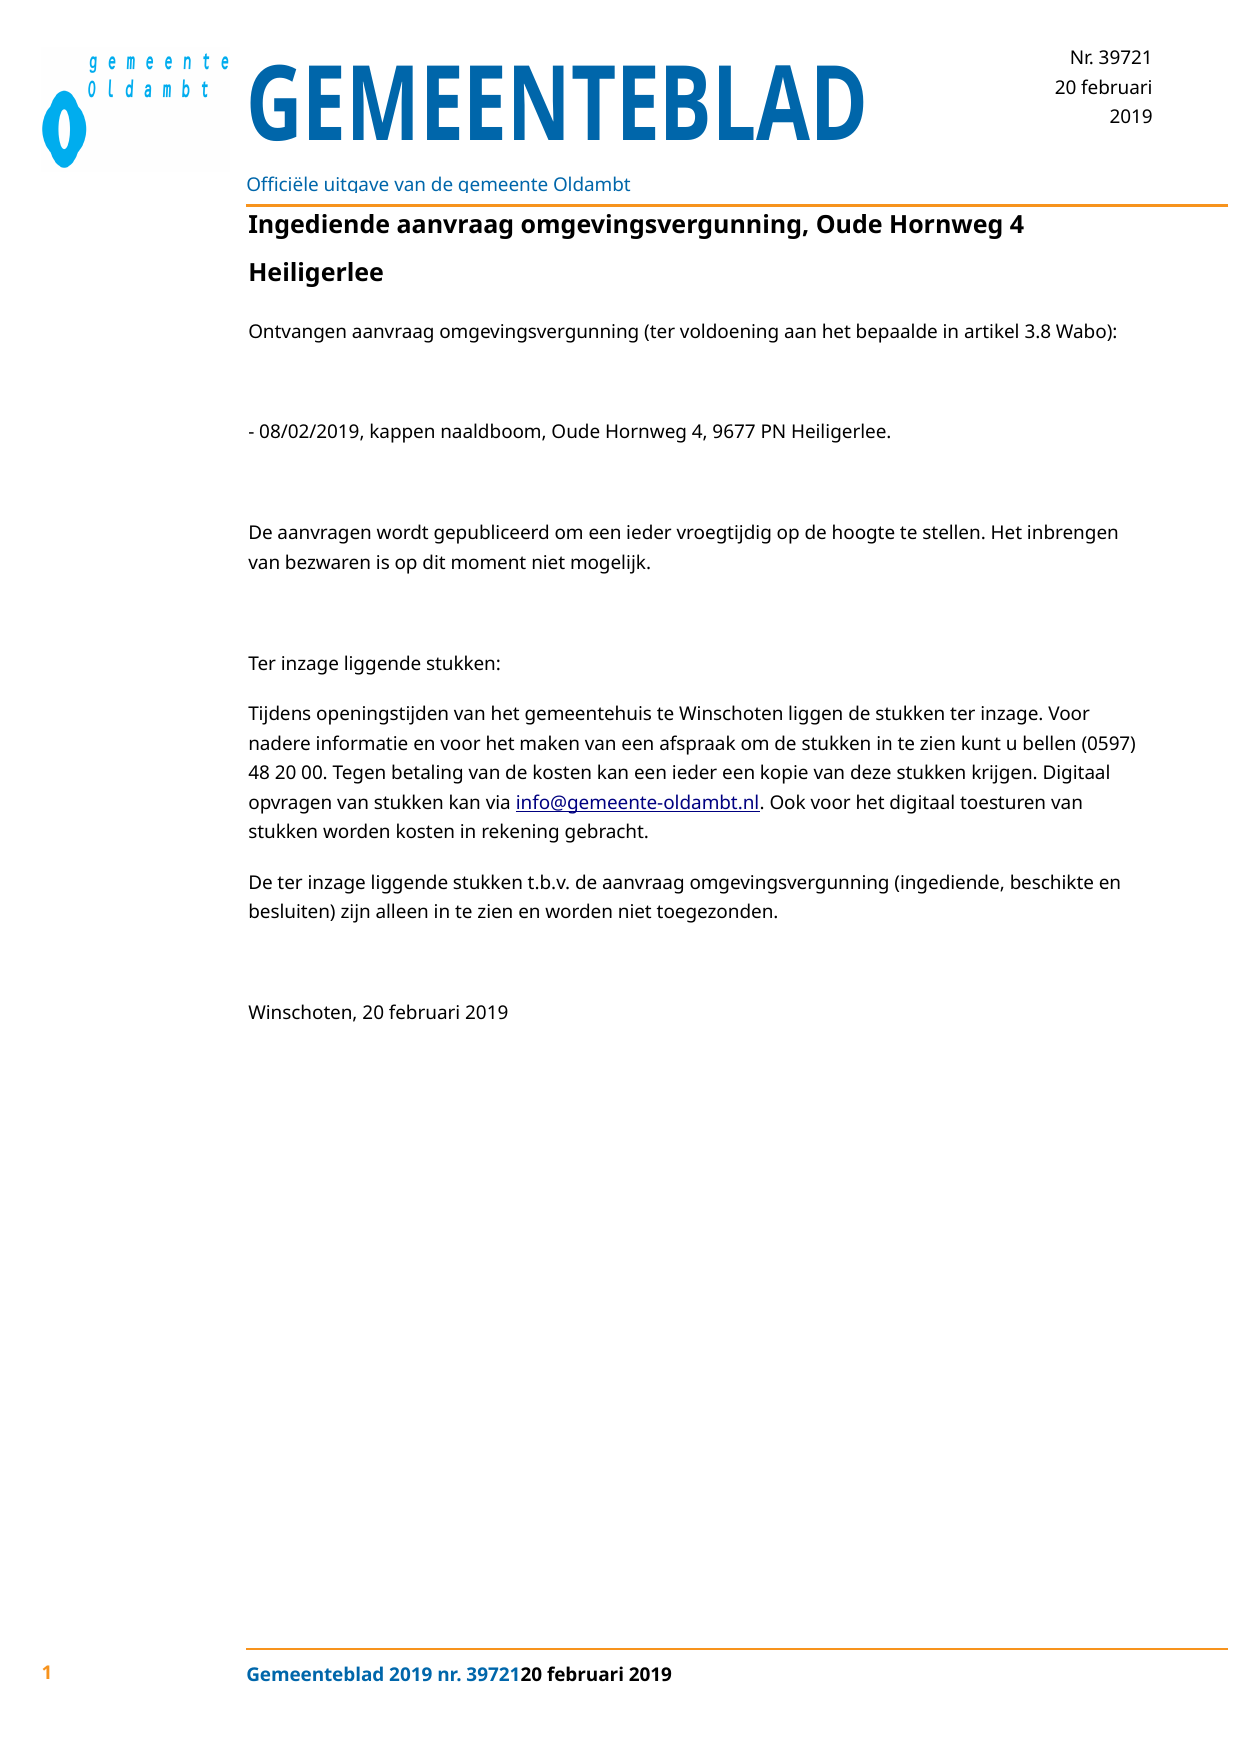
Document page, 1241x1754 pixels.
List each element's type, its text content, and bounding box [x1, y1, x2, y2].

picture [41, 47, 231, 172]
text - 08/02/2019, kappen naaldboom, Oude Hornweg 4, 9677 PN Heiligerlee. [248, 419, 1152, 444]
text De ter inzage liggende stukken t.b.v. de aanvraag omgevingsvergunning (ingediende, beschikte en besluiten) zijn alleen in te zien en worden niet toegezonden. [248, 869, 1152, 924]
text De aanvragen wordt gepubliceerd om een ieder vroegtijdig op de hoogte te stellen. Het inbrengen van bezwaren is op dit moment niet mogelijk. [248, 519, 1152, 575]
text Ter inzage liggende stukken: [248, 650, 1152, 676]
text Tijdens openingstijden van het gemeentehuis te Winschoten liggen de stukken ter inzage. Voor nadere informatie en voor het maken van een afspraak om de stukken in te zien kunt u bellen (0597) 48 20 00. Tegen betaling van de kosten kan een ieder een kopie van deze stukken krijgen. Digitaal opvragen van stukken kan via info@gemeente-oldambt.nl. Ook voor het digitaal toesturen van stukken worden kosten in rekening gebracht. [248, 700, 1152, 844]
text Winschoten, 20 februari 2019 [248, 999, 1152, 1025]
text Ontvangen aanvraag omgevingsvergunning (ter voldoening aan het bepaalde in artikel 3.8 Wabo): [248, 318, 1152, 344]
text Ingediende aanvraag omgevingsvergunning, Oude Hornweg 4 Heiligerlee [248, 207, 1152, 288]
